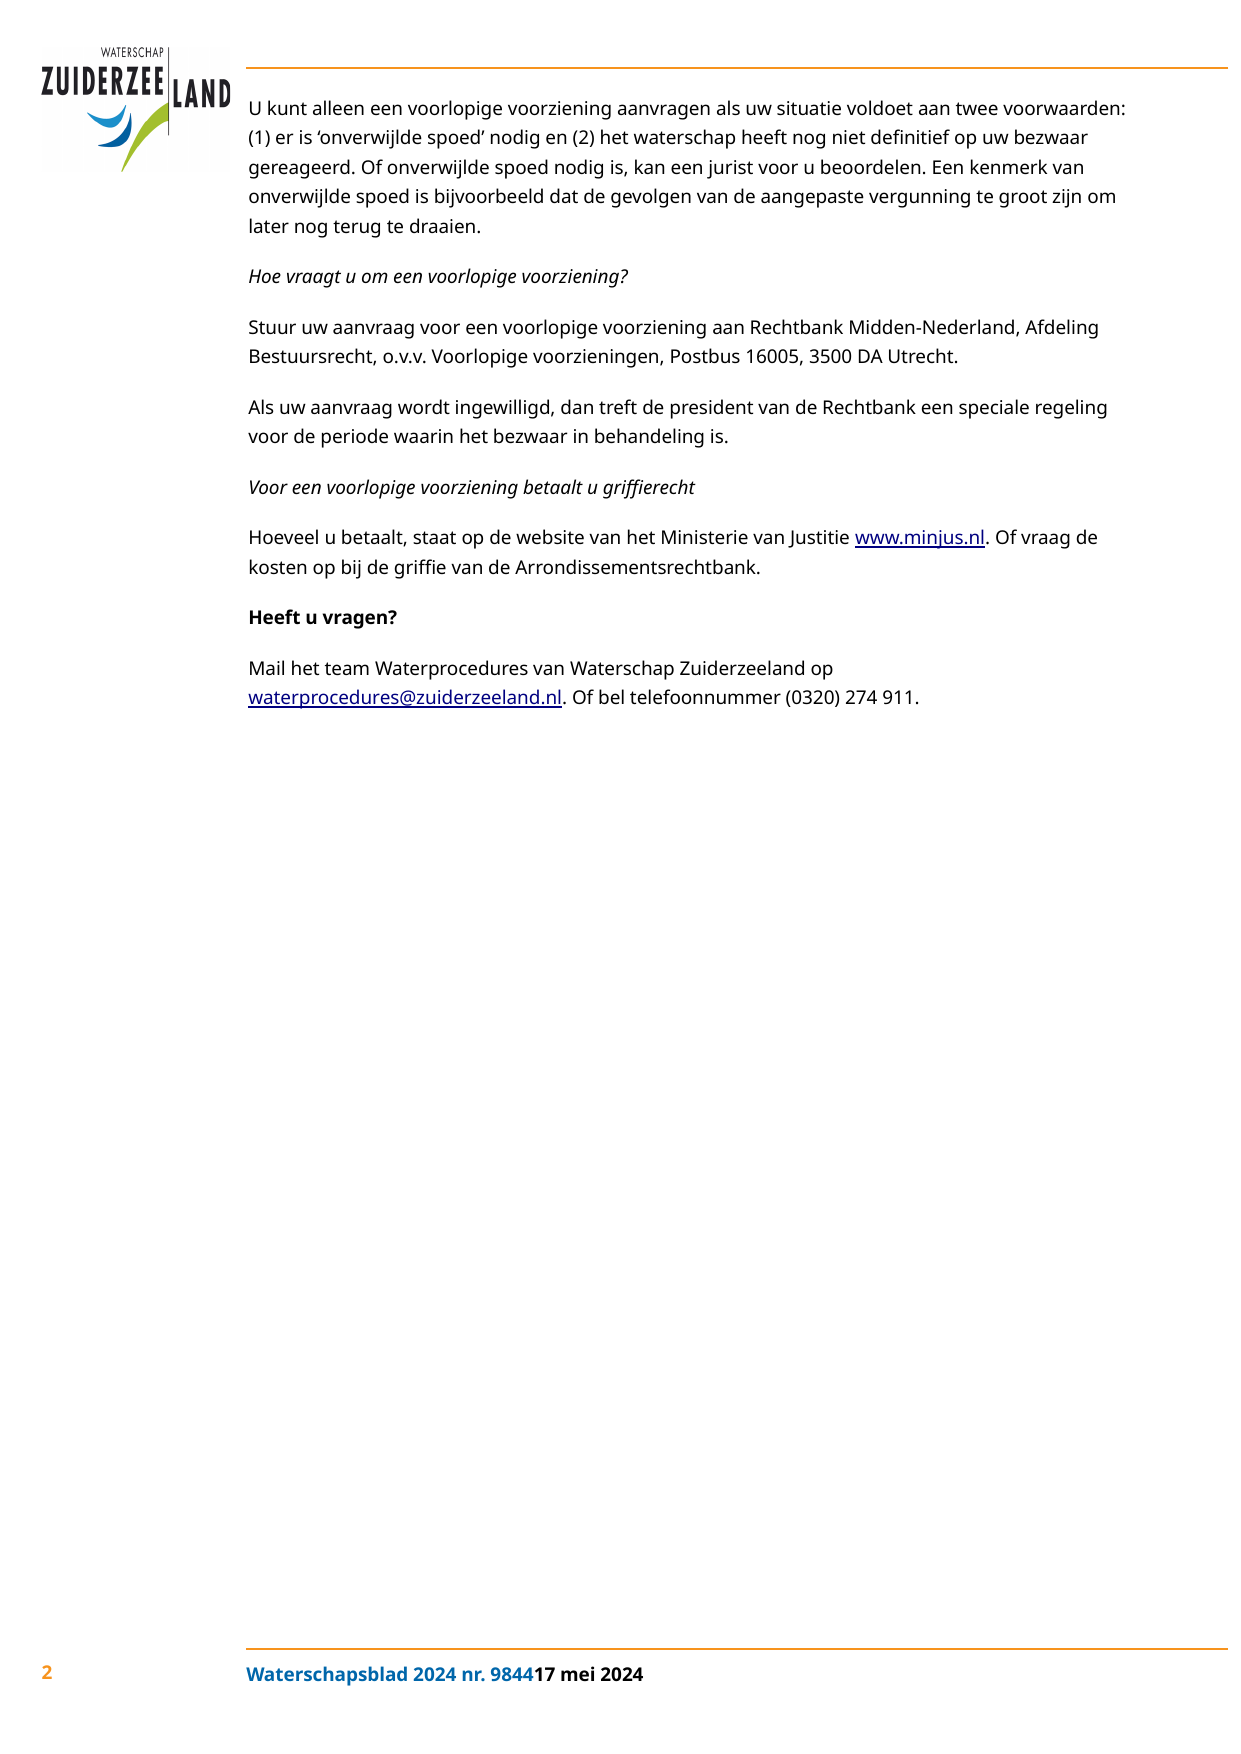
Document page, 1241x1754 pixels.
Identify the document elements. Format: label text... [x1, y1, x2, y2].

text Mail het team Waterprocedures van Waterschap Zuiderzeeland op waterprocedures@zuiderzeeland.nl. Of bel telefoonnummer (0320) 274 911. [248, 655, 1152, 710]
text Stuur uw aanvraag voor een voorlopige voorziening aan Rechtbank Midden-Nederland, Afdeling Bestuursrecht, o.v.v. Voorlopige voorzieningen, Postbus 16005, 3500 DA Utrecht. [248, 314, 1152, 369]
text Heeft u vragen? [248, 604, 1152, 630]
text Hoe vraagt u om een voorlopige voorziening? [248, 263, 1152, 289]
text Hoeveel u betaalt, staat op de website van het Ministerie van Justitie www.minjus.nl. Of vraag de kosten op bij de griffie van de Arrondissementsrechtbank. [248, 524, 1152, 580]
text Voor een voorlopige voorziening betaalt u griffierecht [248, 474, 1152, 500]
text U kunt alleen een voorlopige voorziening aanvragen als uw situatie voldoet aan twee voorwaarden: (1) er is ‘onverwijlde spoed’ nodig en (2) het waterschap heeft nog niet definitief op uw bezwaar gereageerd. Of onverwijlde spoed nodig is, kan een jurist voor u beoordelen. Een kenmerk van onverwijlde spoed is bijvoorbeeld dat de gevolgen van de aangepaste vergunning te groot zijn om later nog terug te draaien. [248, 95, 1152, 239]
picture [41, 47, 231, 172]
text Als uw aanvraag wordt ingewilligd, dan treft de president van de Rechtbank een speciale regeling voor de periode waarin het bezwaar in behandeling is. [248, 394, 1152, 449]
